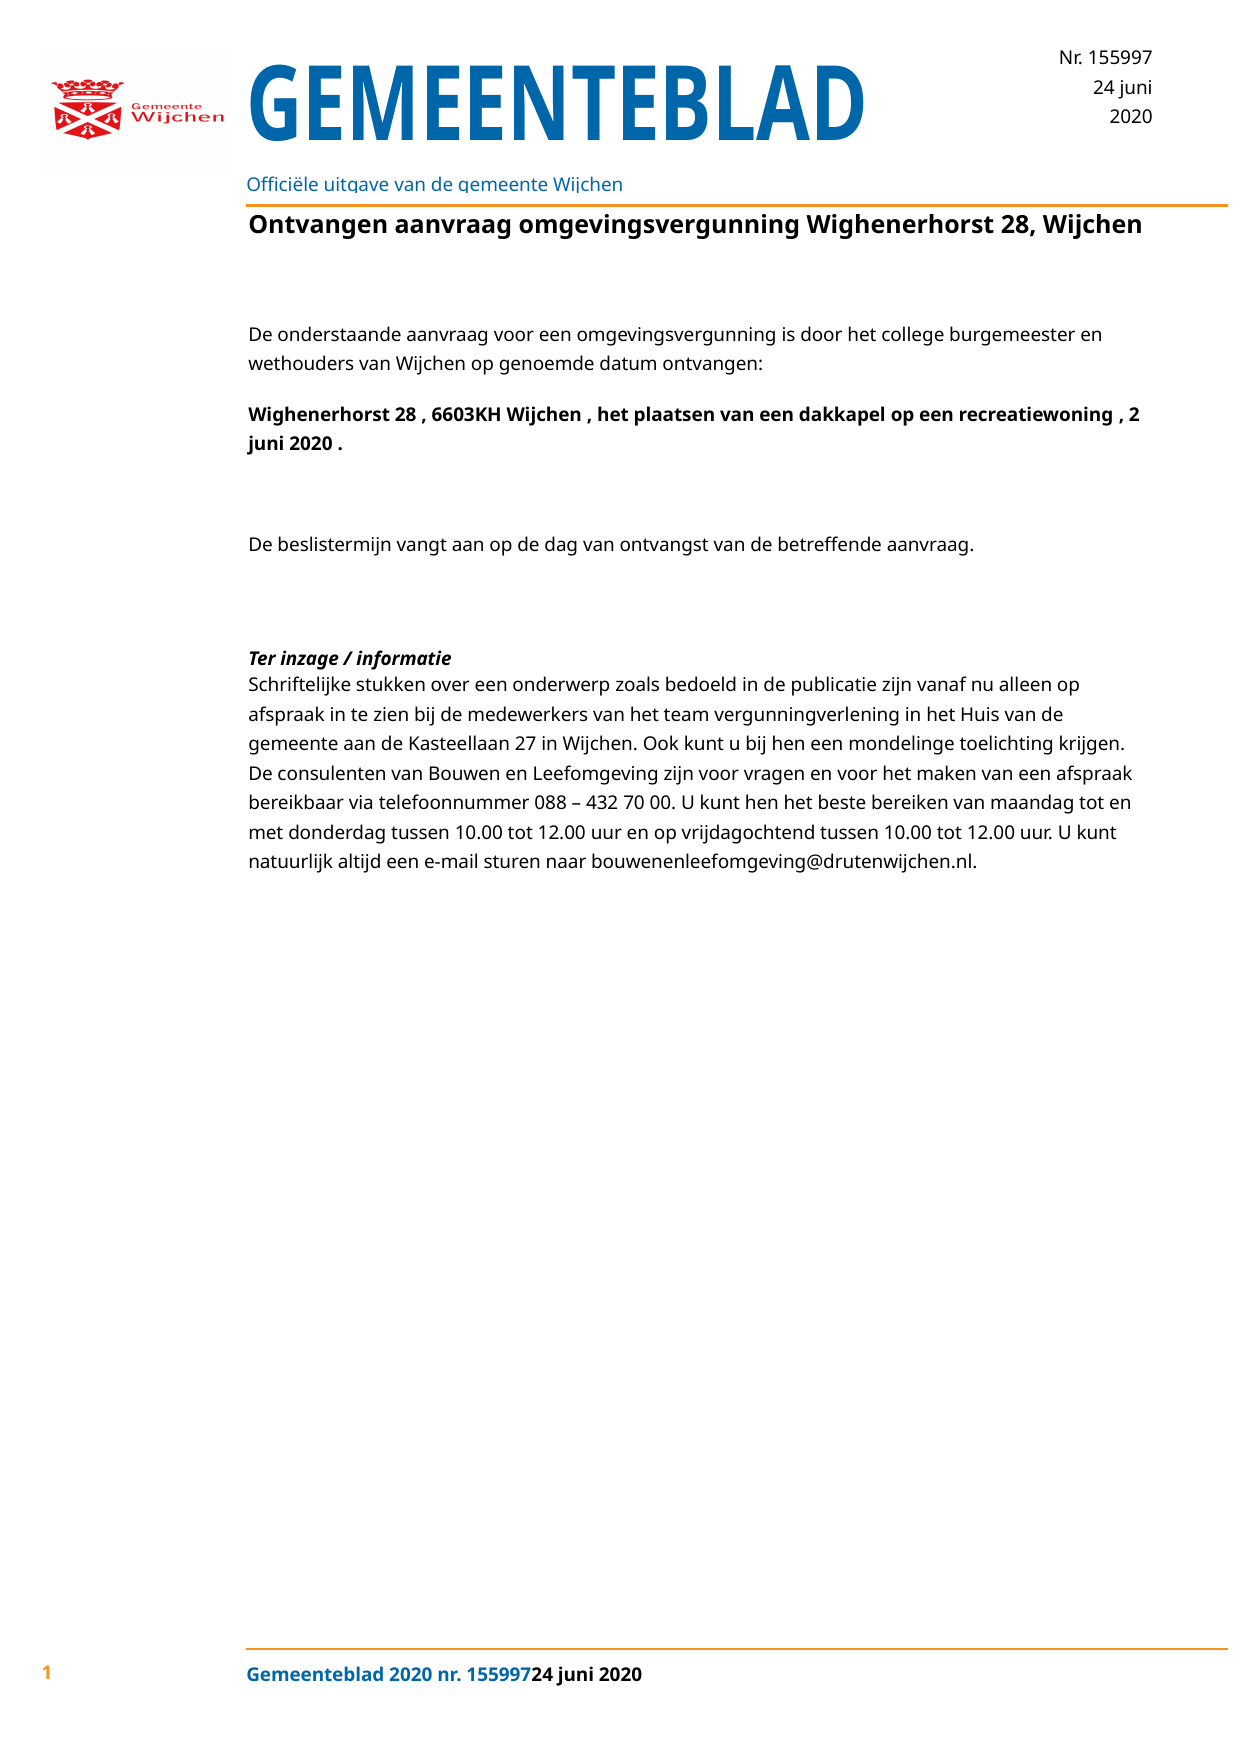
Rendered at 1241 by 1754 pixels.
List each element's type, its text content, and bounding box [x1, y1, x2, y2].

text Wighenerhorst 28 , 6603KH Wijchen , het plaatsen van een dakkapel op een recreatiewoning , 2 juni 2020 . [248, 401, 1152, 456]
text De onderstaande aanvraag voor een omgevingsvergunning is door het college burgemeester en wethouders van Wijchen op genoemde datum ontvangen: [248, 321, 1152, 376]
picture [41, 47, 231, 172]
text Ontvangen aanvraag omgevingsvergunning Wighenerhorst 28, Wijchen [248, 207, 1152, 241]
text Ter inzage / informatie [248, 646, 1152, 671]
text Schriftelijke stukken over een onderwerp zoals bedoeld in de publicatie zijn vanaf nu alleen op afspraak in te zien bij de medewerkers van het team vergunningverlening in het Huis van de gemeente aan de Kasteellaan 27 in Wijchen. Ook kunt u bij hen een mondelinge toelichting krijgen. De consulenten van Bouwen en Leefomgeving zijn voor vragen en voor het maken van een afspraak bereikbaar via telefoonnummer 088 – 432 70 00. U kunt hen het beste bereiken van maandag tot en met donderdag tussen 10.00 tot 12.00 uur en op vrijdagochtend tussen 10.00 tot 12.00 uur. U kunt natuurlijk altijd een e-mail sturen naar bouwenenleefomgeving@drutenwijchen.nl. [248, 671, 1152, 874]
text De beslistermijn vangt aan op de dag van ontvangst van de betreffende aanvraag. [248, 531, 1152, 557]
